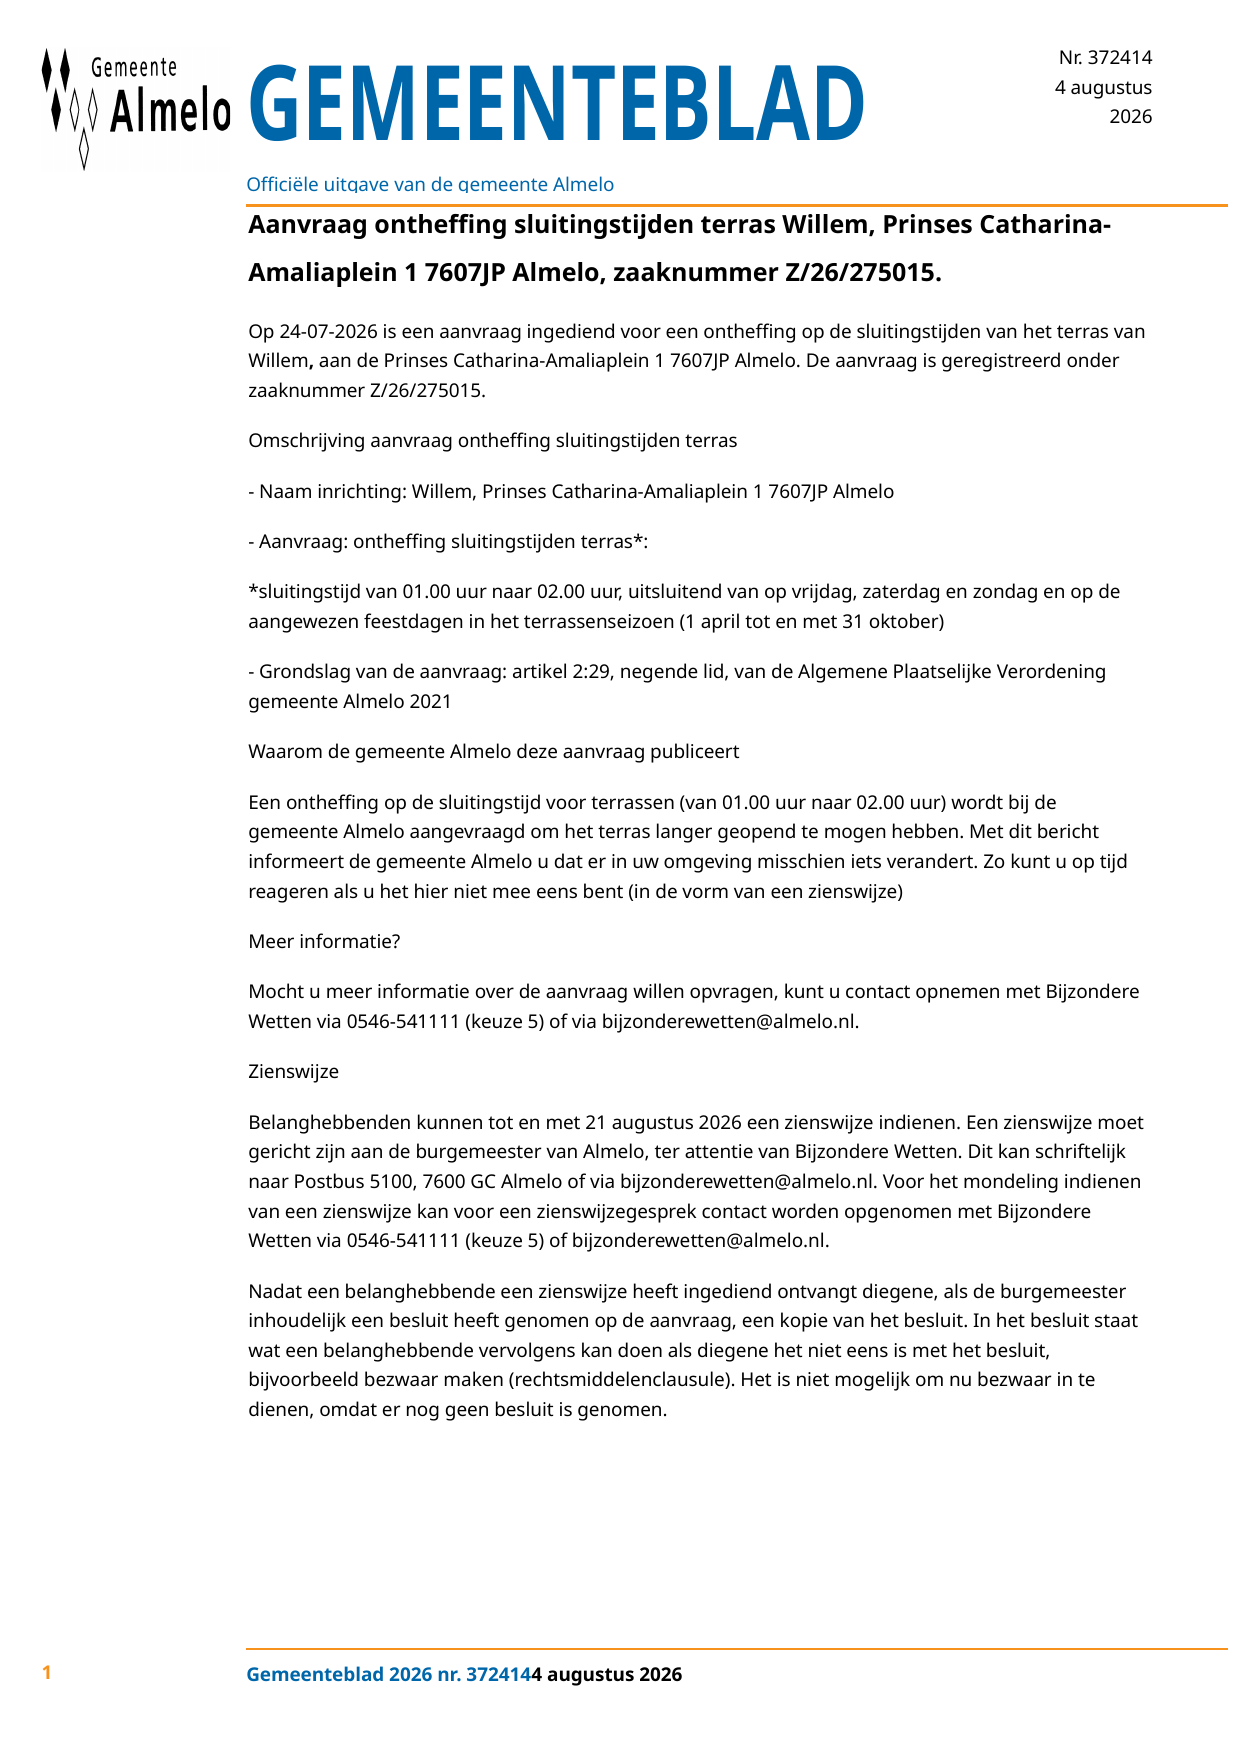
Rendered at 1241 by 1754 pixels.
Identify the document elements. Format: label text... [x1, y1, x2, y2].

text Belanghebbenden kunnen tot en met 21 augustus 2026 een zienswijze indienen. Een zienswijze moet gericht zijn aan de burgemeester van Almelo, ter attentie van Bijzondere Wetten. Dit kan schriftelijk naar Postbus 5100, 7600 GC Almelo of via bijzonderewetten@almelo.nl. Voor het mondeling indienen van een zienswijze kan voor een zienswijzegesprek contact worden opgenomen met Bijzondere Wetten via 0546-541111 (keuze 5) of bijzonderewetten@almelo.nl. [248, 1109, 1152, 1253]
text Meer informatie? [248, 928, 1152, 954]
picture [41, 47, 231, 172]
text Een ontheffing op de sluitingstijd voor terrassen (van 01.00 uur naar 02.00 uur) wordt bij de gemeente Almelo aangevraagd om het terras langer geopend te mogen hebben. Met dit bericht informeert de gemeente Almelo u dat er in uw omgeving misschien iets verandert. Zo kunt u op tijd reageren als u het hier niet mee eens bent (in de vorm van een zienswijze) [248, 789, 1152, 904]
text Mocht u meer informatie over de aanvraag willen opvragen, kunt u contact opnemen met Bijzondere Wetten via 0546-541111 (keuze 5) of via bijzonderewetten@almelo.nl. [248, 979, 1152, 1034]
text Waarom de gemeente Almelo deze aanvraag publiceert [248, 739, 1152, 764]
text Zienswijze [248, 1059, 1152, 1084]
text - Naam inrichting: Willem, Prinses Catharina-Amaliaplein 1 7607JP Almelo [248, 478, 1152, 504]
text Nadat een belanghebbende een zienswijze heeft ingediend ontvangt diegene, als de burgemeester inhoudelijk een besluit heeft genomen op de aanvraag, een kopie van het besluit. In het besluit staat wat een belanghebbende vervolgens kan doen als diegene het niet eens is met het besluit, bijvoorbeeld bezwaar maken (rechtsmiddelenclausule). Het is niet mogelijk om nu bezwaar in te dienen, omdat er nog geen besluit is genomen. [248, 1278, 1152, 1422]
text Omschrijving aanvraag ontheffing sluitingstijden terras [248, 427, 1152, 453]
text - Grondslag van de aanvraag: artikel 2:29, negende lid, van de Algemene Plaatselijke Verordening gemeente Almelo 2021 [248, 659, 1152, 714]
text - Aanvraag: ontheffing sluitingstijden terras*: [248, 528, 1152, 554]
text Op 24-07-2026 is een aanvraag ingediend voor een ontheffing op de sluitingstijden van het terras van Willem, aan de Prinses Catharina-Amaliaplein 1 7607JP Almelo. De aanvraag is geregistreerd onder zaaknummer Z/26/275015. [248, 318, 1152, 403]
text Aanvraag ontheffing sluitingstijden terras Willem, Prinses Catharina-Amaliaplein 1 7607JP Almelo, zaaknummer Z/26/275015. [248, 207, 1152, 288]
text *sluitingstijd van 01.00 uur naar 02.00 uur, uitsluitend van op vrijdag, zaterdag en zondag en op de aangewezen feestdagen in het terrassenseizoen (1 april tot en met 31 oktober) [248, 579, 1152, 634]
